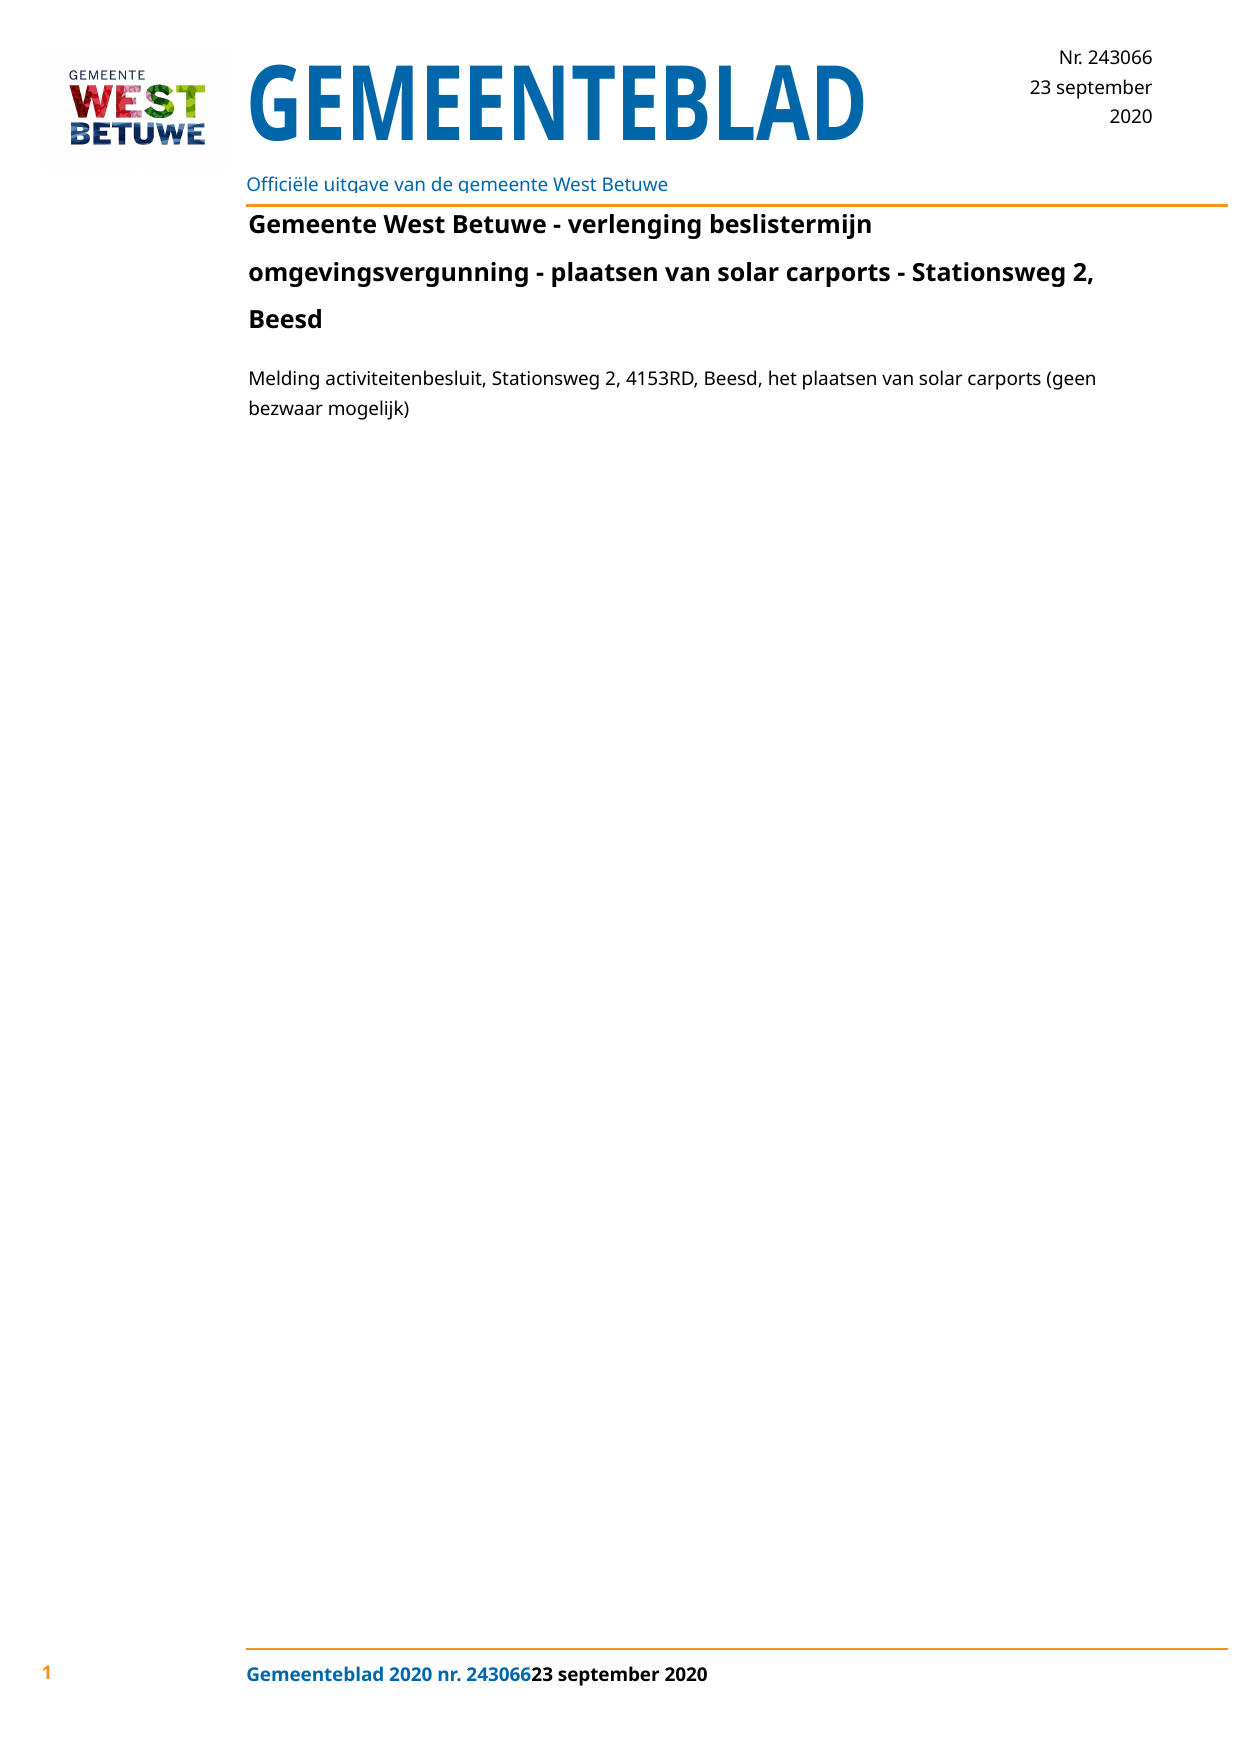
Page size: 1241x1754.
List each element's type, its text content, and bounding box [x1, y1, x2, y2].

text Gemeente West Betuwe - verlenging beslistermijn omgevingsvergunning - plaatsen van solar carports - Stationsweg 2, Beesd [248, 207, 1152, 336]
picture [41, 47, 231, 172]
text Melding activiteitenbesluit, Stationsweg 2, 4153RD, Beesd, het plaatsen van solar carports (geen bezwaar mogelijk) [248, 366, 1152, 421]
